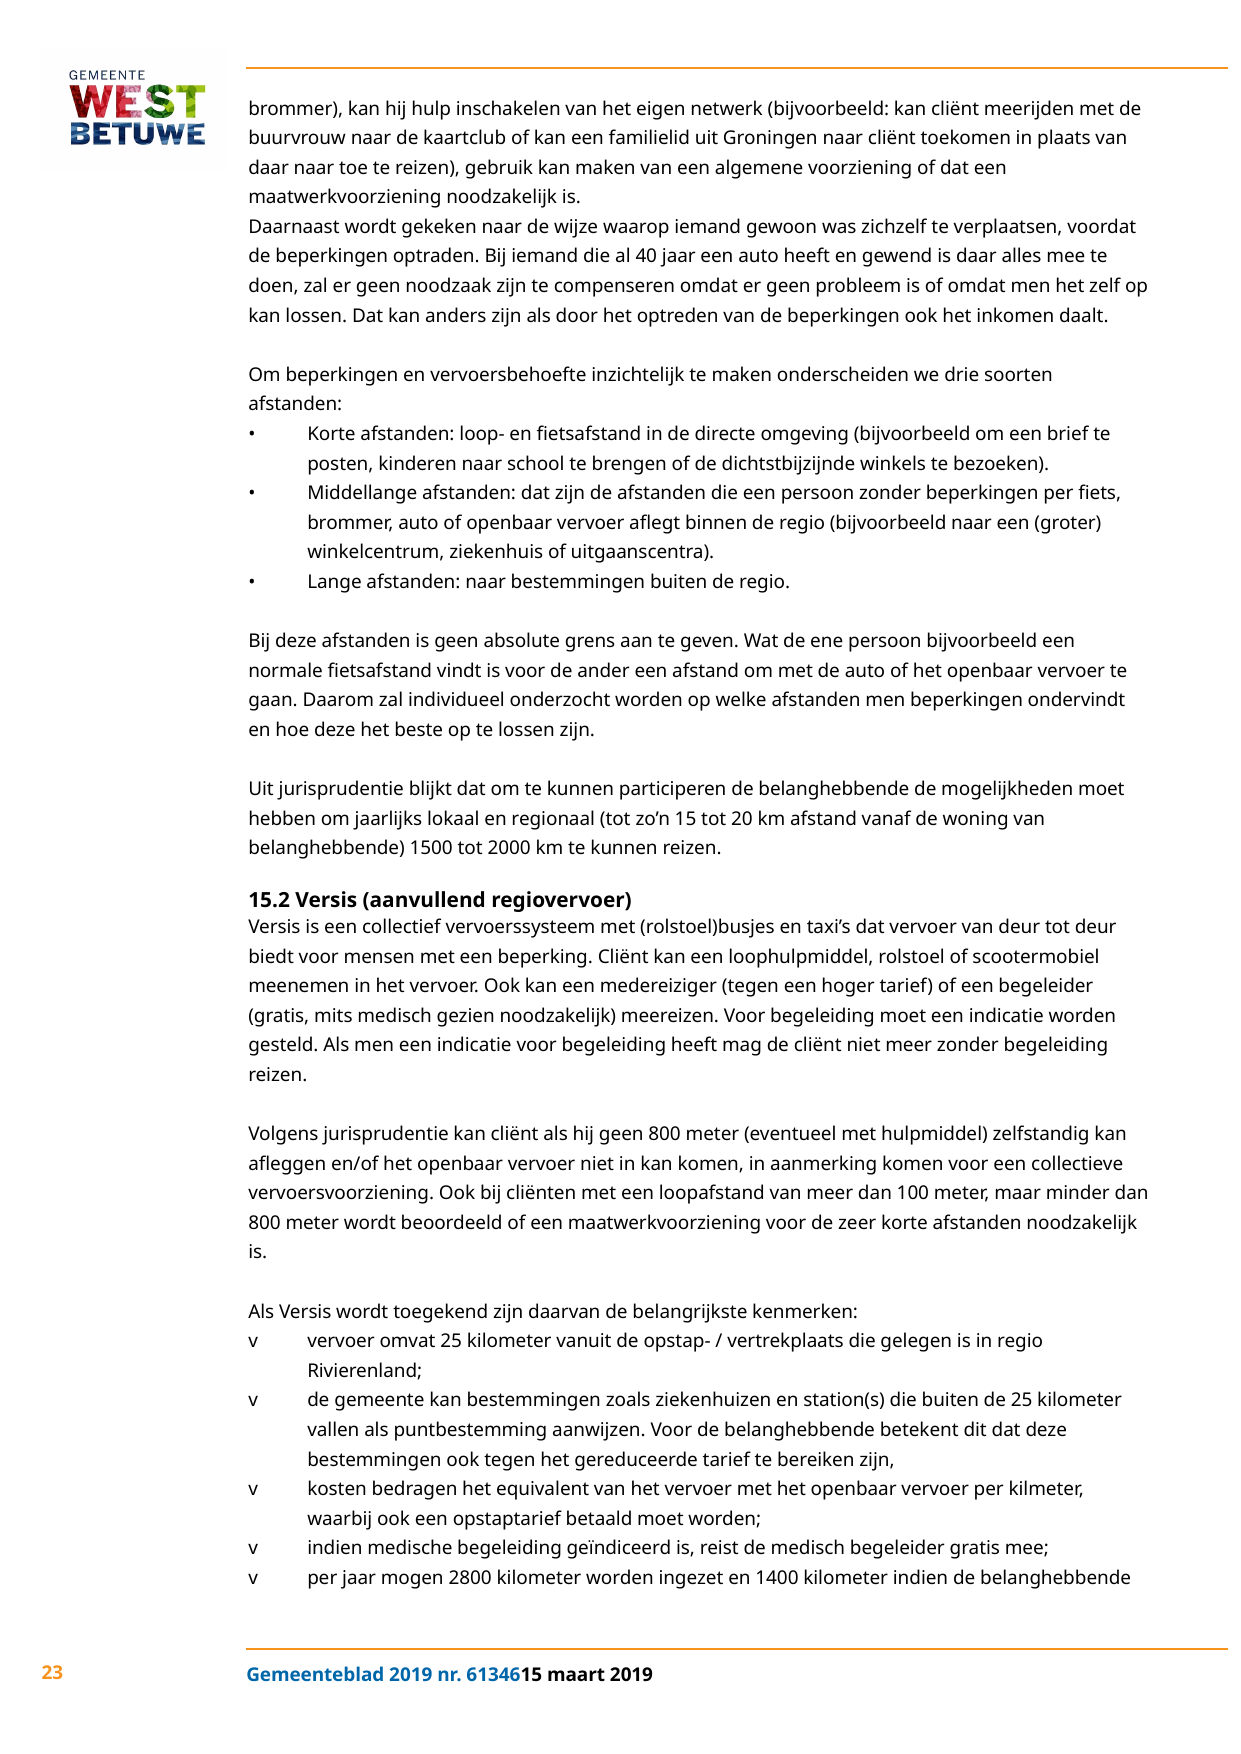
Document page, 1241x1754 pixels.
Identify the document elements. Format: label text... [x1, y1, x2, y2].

text Uit jurisprudentie blijkt dat om te kunnen participeren de belanghebbende de mogelijkheden moet hebben om jaarlijks lokaal en regionaal (tot zo’n 15 tot 20 km afstand vanaf de woning van belanghebbende) 1500 tot 2000 km te kunnen reizen. [248, 775, 1152, 860]
list kosten bedragen het equivalent van het vervoer met het openbaar vervoer per kilmeter, waarbij ook een opstaptarief betaald moet worden; [248, 1475, 1152, 1531]
text Als Versis wordt toegekend zijn daarvan de belangrijkste kenmerken: [248, 1298, 1152, 1323]
list de gemeente kan bestemmingen zoals ziekenhuizen en station(s) die buiten de 25 kilometer vallen als puntbestemming aanwijzen. Voor de belanghebbende betekent dit dat deze bestemmingen ook tegen het gereduceerde tarief te bereiken zijn, [248, 1387, 1152, 1471]
list per jaar mogen 2800 kilometer worden ingezet en 1400 kilometer indien de belanghebbende [248, 1564, 1152, 1590]
text Daarnaast wordt gekeken naar de wijze waarop iemand gewoon was zichzelf te verplaatsen, voordat de beperkingen optraden. Bij iemand die al 40 jaar een auto heeft en gewend is daar alles mee te doen, zal er geen noodzaak zijn te compenseren omdat er geen probleem is of omdat men het zelf op kan lossen. Dat kan anders zijn als door het optreden van de beperkingen ook het inkomen daalt. [248, 213, 1152, 328]
list Lange afstanden: naar bestemmingen buiten de regio. [248, 568, 1152, 594]
text Volgens jurisprudentie kan cliënt als hij geen 800 meter (eventueel met hulpmiddel) zelfstandig kan afleggen en/of het openbaar vervoer niet in kan komen, in aanmerking komen voor een collectieve vervoersvoorziening. Ook bij cliënten met een loopafstand van meer dan 100 meter, maar minder dan 800 meter wordt beoordeeld of een maatwerkvoorziening voor de zeer korte afstanden noodzakelijk is. [248, 1120, 1152, 1264]
picture [41, 47, 231, 172]
list indien medische begeleiding geïndiceerd is, reist de medisch begeleider gratis mee; [248, 1534, 1152, 1560]
text 15.2 Versis (aanvullend regiovervoer) [248, 885, 1152, 913]
text Versis is een collectief vervoerssysteem met (rolstoel)busjes en taxi’s dat vervoer van deur tot deur biedt voor mensen met een beperking. Cliënt kan een loophulpmiddel, rolstoel of scootermobiel meenemen in het vervoer. Ook kan een medereiziger (tegen een hoger tarief) of een begeleider (gratis, mits medisch gezien noodzakelijk) meereizen. Voor begeleiding moet een indicatie worden gesteld. Als men een indicatie voor begeleiding heeft mag de cliënt niet meer zonder begeleiding reizen. [248, 913, 1152, 1087]
list Middellange afstanden: dat zijn de afstanden die een persoon zonder beperkingen per fiets, brommer, auto of openbaar vervoer aflegt binnen de regio (bijvoorbeeld naar een (groter) winkelcentrum, ziekenhuis of uitgaanscentra). [248, 479, 1152, 564]
list vervoer omvat 25 kilometer vanuit de opstap- / vertrekplaats die gelegen is in regio Rivierenland; [248, 1327, 1152, 1383]
text Om beperkingen en vervoersbehoefte inzichtelijk te maken onderscheiden we drie soorten afstanden: [248, 361, 1152, 416]
text Bij deze afstanden is geen absolute grens aan te geven. Wat de ene persoon bijvoorbeeld een normale fietsafstand vindt is voor de ander een afstand om met de auto of het openbaar vervoer te gaan. Daarom zal individueel onderzocht worden op welke afstanden men beperkingen ondervindt en hoe deze het beste op te lossen zijn. [248, 627, 1152, 742]
list Korte afstanden: loop- en fietsafstand in de directe omgeving (bijvoorbeeld om een brief te posten, kinderen naar school te brengen of de dichtstbijzijnde winkels te bezoeken). [248, 420, 1152, 476]
text brommer), kan hij hulp inschakelen van het eigen netwerk (bijvoorbeeld: kan cliënt meerijden met de buurvrouw naar de kaartclub of kan een familielid uit Groningen naar cliënt toekomen in plaats van daar naar toe te reizen), gebruik kan maken van een algemene voorziening of dat een maatwerkvoorziening noodzakelijk is. [248, 95, 1152, 209]
